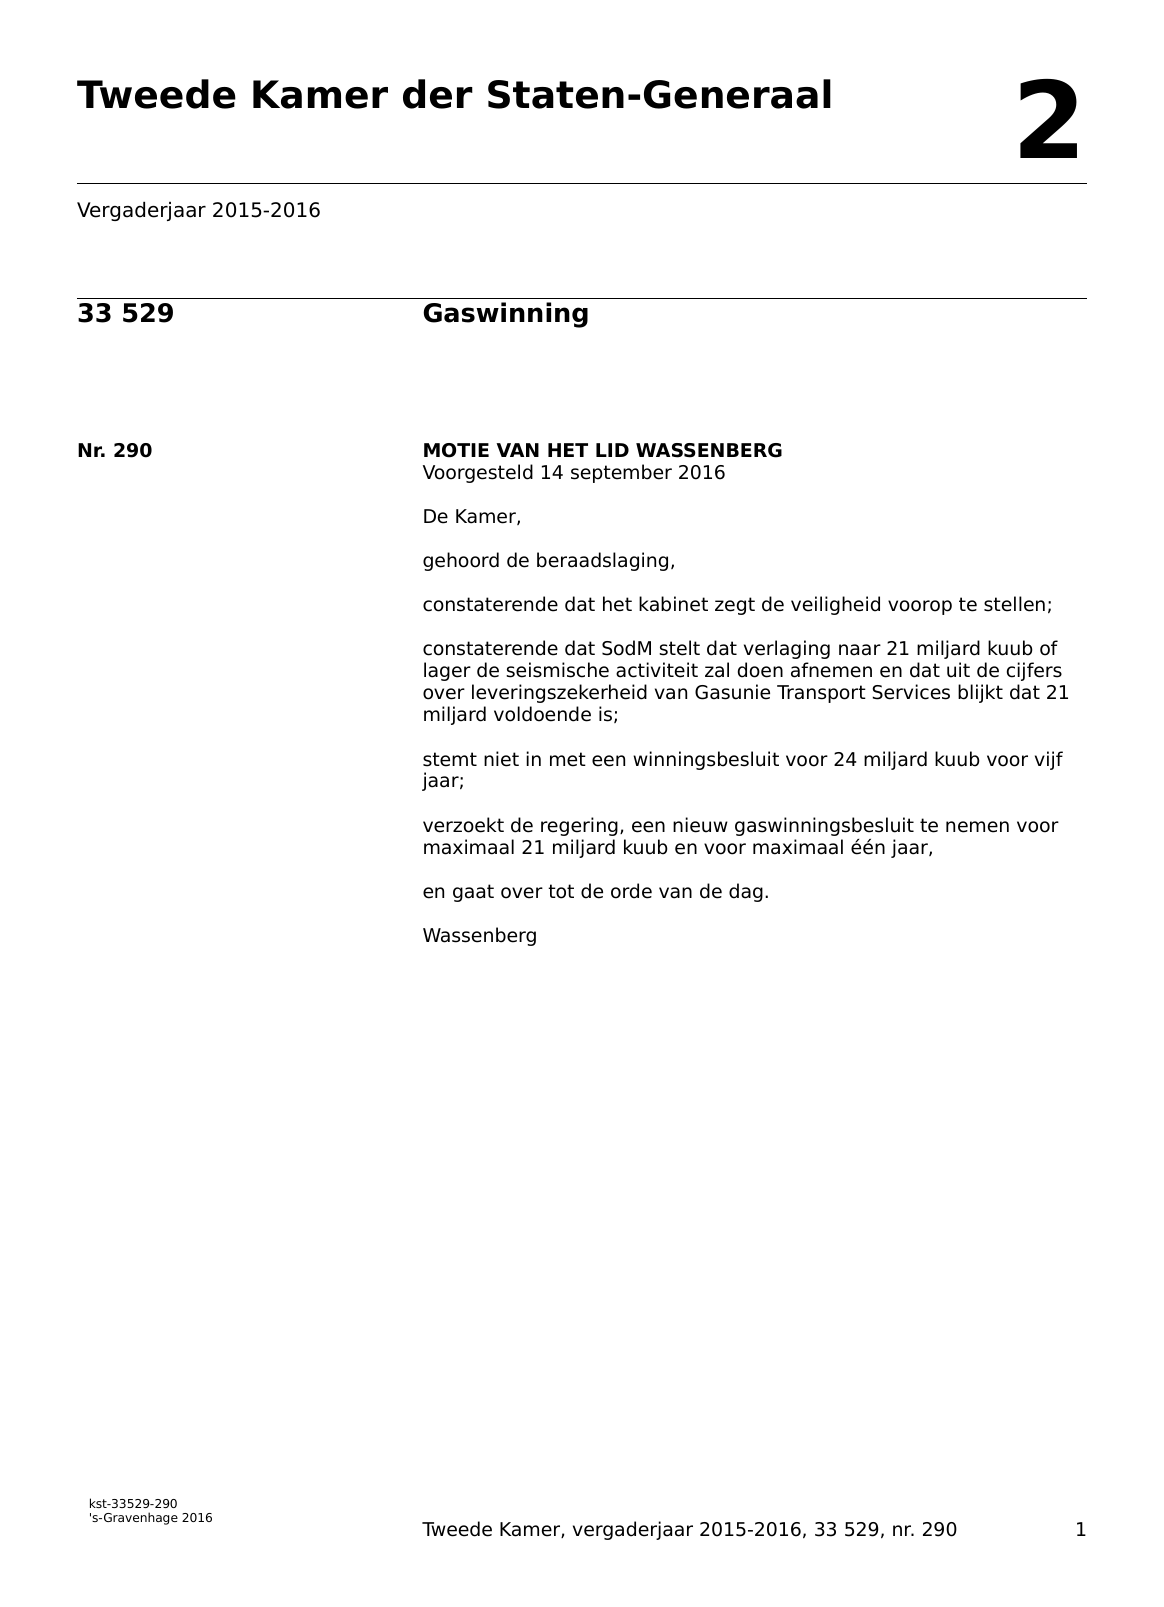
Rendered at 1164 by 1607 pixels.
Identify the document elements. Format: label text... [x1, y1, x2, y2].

text gehoord de beraadslaging, [422, 550, 1087, 572]
table_header Tweede Kamer der Staten-Generaal [77, 59, 886, 183]
text De Kamer, [422, 506, 1087, 528]
text Voorgesteld 14 september 2016 [422, 462, 1087, 484]
table_header 2 [886, 59, 1087, 183]
text Wassenberg [422, 925, 1087, 947]
text en gaat over tot de orde van de dag. [422, 881, 1087, 903]
text verzoekt de regering, een nieuw gaswinningsbesluit te nemen voor maximaal 21 miljard kuub en voor maximaal één jaar, [422, 814, 1087, 858]
text 's-Gravenhage 2016 [88, 1511, 323, 1525]
subtitle 33 529 Gaswinning [77, 299, 1087, 329]
subtitle Nr. 290 MOTIE VAN HET LID WASSENBERG [77, 440, 1087, 462]
table_cell Vergaderjaar 2015-2016 [77, 184, 1087, 298]
text stemt niet in met een winningsbesluit voor 24 miljard kuub voor vijf jaar; [422, 748, 1087, 792]
text constaterende dat SodM stelt dat verlaging naar 21 miljard kuub of lager de seismische activiteit zal doen afnemen en dat uit de cijfers over leveringszekerheid van Gasunie Transport Services blijkt dat 21 miljard voldoende is; [422, 638, 1087, 726]
text kst-33529-290 [88, 1497, 323, 1511]
text constaterende dat het kabinet zegt de veiligheid voorop te stellen; [422, 594, 1087, 616]
